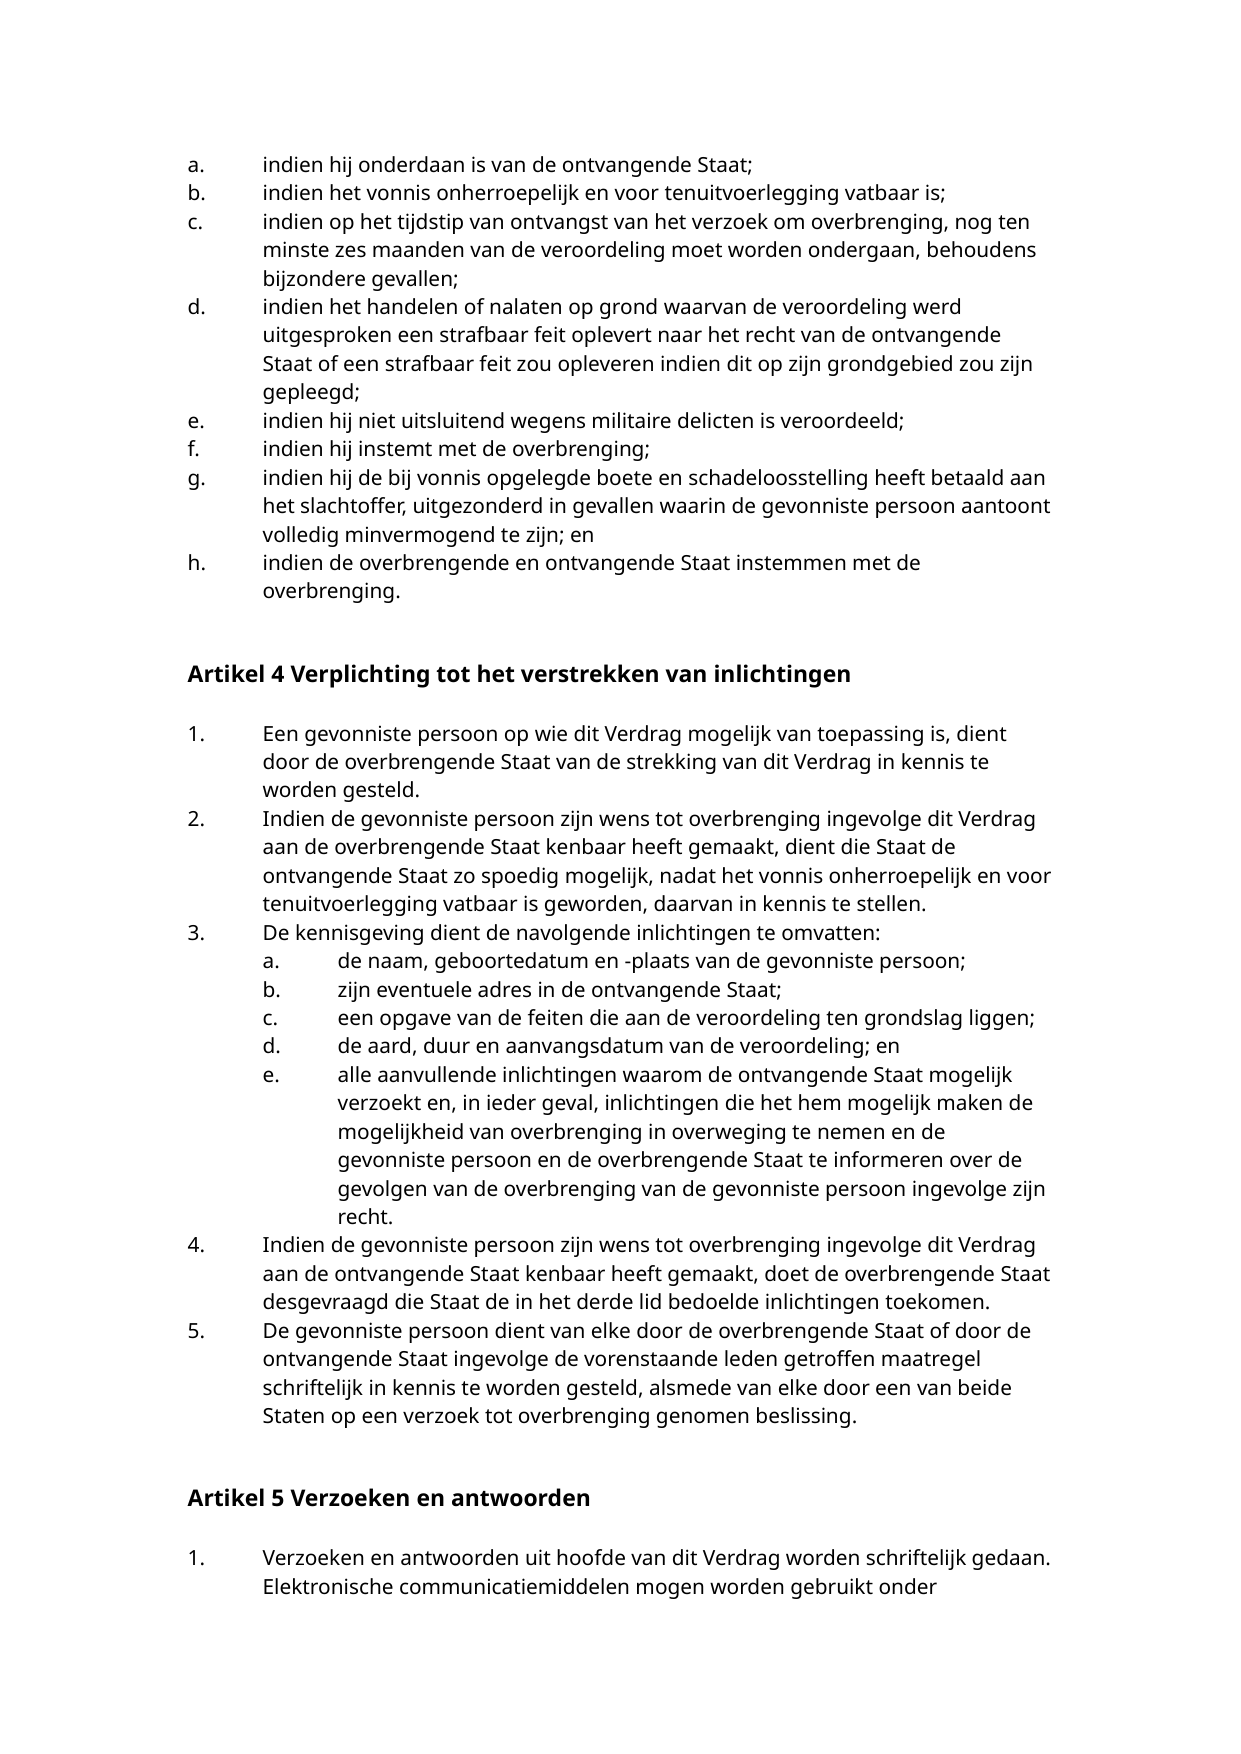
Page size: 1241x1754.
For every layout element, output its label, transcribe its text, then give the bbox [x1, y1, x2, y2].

list indien hij de bij vonnis opgelegde boete en schadeloosstelling heeft betaald aan het slachtoffer, uitgezonderd in gevallen waarin de gevonniste persoon aantoont volledig minvermogend te zijn; en [187, 463, 1053, 548]
list Verzoeken en antwoorden uit hoofde van dit Verdrag worden schriftelijk gedaan. Elektronische communicatiemiddelen mogen worden gebruikt onder [187, 1543, 1053, 1600]
subtitle Artikel 5 Verzoeken en antwoorden [187, 1482, 1053, 1513]
list De kennisgeving dient de navolgende inlichtingen te omvatten: [187, 918, 1053, 946]
list Een gevonniste persoon op wie dit Verdrag mogelijk van toepassing is, dient door de overbrengende Staat van de strekking van dit Verdrag in kennis te worden gesteld. [187, 719, 1053, 804]
list indien het handelen of nalaten op grond waarvan de veroordeling werd uitgesproken een strafbaar feit oplevert naar het recht van de ontvangende Staat of een strafbaar feit zou opleveren indien dit op zijn grondgebied zou zijn gepleegd; [187, 292, 1053, 406]
list indien de overbrengende en ontvangende Staat instemmen met de overbrenging. [187, 548, 1053, 605]
list De gevonniste persoon dient van elke door de overbrengende Staat of door de ontvangende Staat ingevolge de vorenstaande leden getroffen maatregel schriftelijk in kennis te worden gesteld, alsmede van elke door een van beide Staten op een verzoek tot overbrenging genomen beslissing. [187, 1316, 1053, 1430]
subtitle Artikel 4 Verplichting tot het verstrekken van inlichtingen [187, 657, 1053, 689]
list indien hij onderdaan is van de ontvangende Staat; [187, 150, 1053, 178]
list de naam, geboortedatum en -plaats van de gevonniste persoon; [262, 946, 1053, 975]
list Indien de gevonniste persoon zijn wens tot overbrenging ingevolge dit Verdrag aan de ontvangende Staat kenbaar heeft gemaakt, doet de overbrengende Staat desgevraagd die Staat de in het derde lid bedoelde inlichtingen toekomen. [187, 1231, 1053, 1316]
list alle aanvullende inlichtingen waarom de ontvangende Staat mogelijk verzoekt en, in ieder geval, inlichtingen die het hem mogelijk maken de mogelijkheid van overbrenging in overweging te nemen en de gevonniste persoon en de overbrengende Staat te informeren over de gevolgen van de overbrenging van de gevonniste persoon ingevolge zijn recht. [262, 1060, 1053, 1231]
list de aard, duur en aanvangsdatum van de veroordeling; en [262, 1032, 1053, 1060]
list een opgave van de feiten die aan de veroordeling ten grondslag liggen; [262, 1003, 1053, 1032]
list indien het vonnis onherroepelijk en voor tenuitvoerlegging vatbaar is; [187, 178, 1053, 207]
list Indien de gevonniste persoon zijn wens tot overbrenging ingevolge dit Verdrag aan de overbrengende Staat kenbaar heeft gemaakt, dient die Staat de ontvangende Staat zo spoedig mogelijk, nadat het vonnis onherroepelijk en voor tenuitvoerlegging vatbaar is geworden, daarvan in kennis te stellen. [187, 804, 1053, 918]
list indien hij instemt met de overbrenging; [187, 434, 1053, 463]
list indien hij niet uitsluitend wegens militaire delicten is veroordeeld; [187, 406, 1053, 434]
list indien op het tijdstip van ontvangst van het verzoek om overbrenging, nog ten minste zes maanden van de veroordeling moet worden ondergaan, behoudens bijzondere gevallen; [187, 207, 1053, 292]
list zijn eventuele adres in de ontvangende Staat; [262, 975, 1053, 1003]
